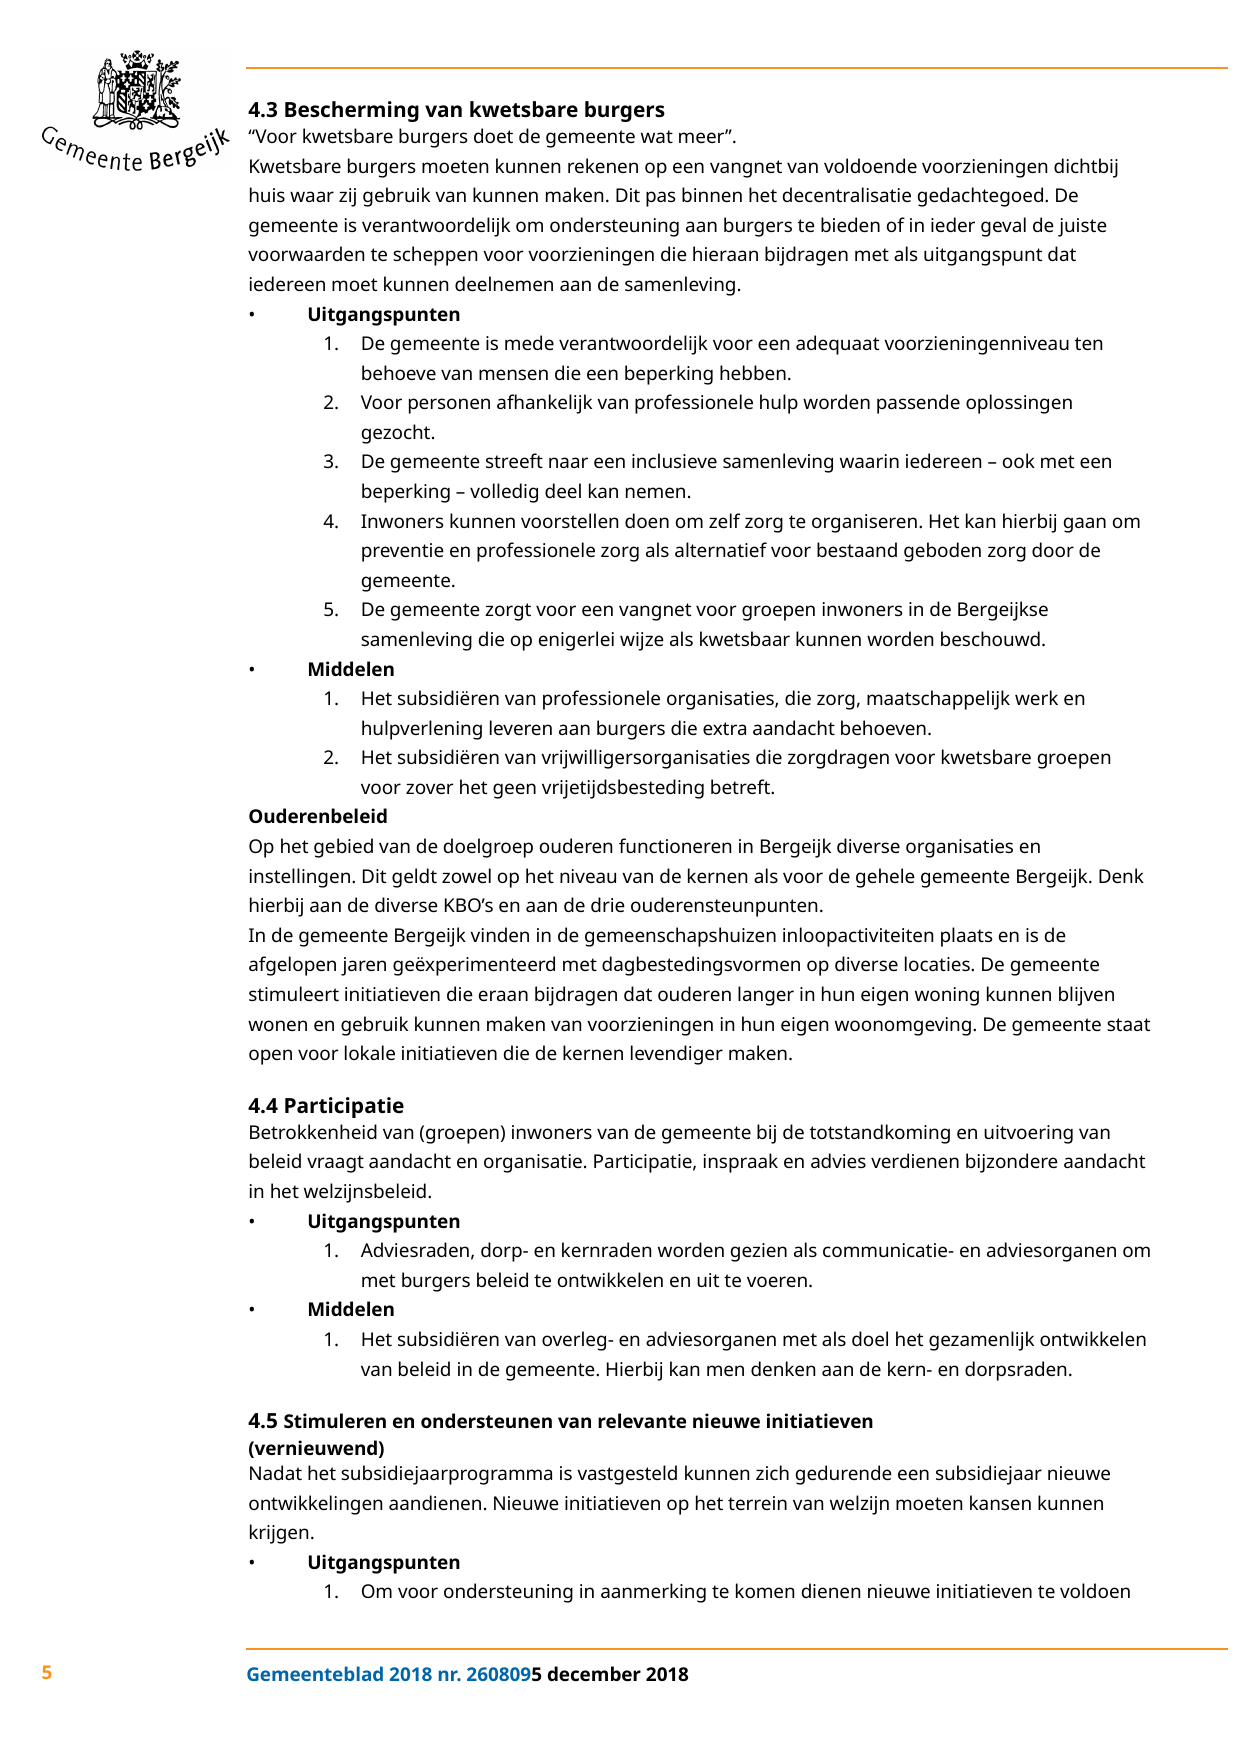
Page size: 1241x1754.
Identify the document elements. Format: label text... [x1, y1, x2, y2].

text Kwetsbare burgers moeten kunnen rekenen op een vangnet van voldoende voorzieningen dichtbij huis waar zij gebruik van kunnen maken. Dit pas binnen het decentralisatie gedachtegoed. De gemeente is verantwoordelijk om ondersteuning aan burgers te bieden of in ieder geval de juiste voorwaarden te scheppen voor voorzieningen die hieraan bijdragen met als uitgangspunt dat iedereen moet kunnen deelnemen aan de samenleving. [248, 153, 1152, 297]
text 4.3 Bescherming van kwetsbare burgers [248, 95, 1152, 123]
text Betrokkenheid van (groepen) inwoners van de gemeente bij de totstandkoming en uitvoering van beleid vraagt aandacht en organisatie. Participatie, inspraak en advies verdienen bijzondere aandacht in het welzijnsbeleid. [248, 1119, 1152, 1204]
text “Voor kwetsbare burgers doet de gemeente wat meer”. [248, 123, 1152, 149]
list Inwoners kunnen voorstellen doen om zelf zorg te organiseren. Het kan hierbij gaan om preventie en professionele zorg als alternatief voor bestaand geboden zorg door de gemeente. [323, 508, 1152, 593]
text (vernieuwend) [248, 1435, 1152, 1460]
list De gemeente streeft naar een inclusieve samenleving waarin iedereen – ook met een beperking – volledig deel kan nemen. [323, 449, 1152, 504]
list De gemeente is mede verantwoordelijk voor een adequaat voorzieningenniveau ten behoeve van mensen die een beperking hebben. [323, 330, 1152, 386]
list Om voor ondersteuning in aanmerking te komen dienen nieuwe initiatieven te voldoen [323, 1579, 1152, 1604]
text Op het gebied van de doelgroep ouderen functioneren in Bergeijk diverse organisaties en instellingen. Dit geldt zowel op het niveau van de kernen als voor de gehele gemeente Bergeijk. Denk hierbij aan de diverse KBO’s en aan de drie ouderensteunpunten. [248, 833, 1152, 918]
list De gemeente zorgt voor een vangnet voor groepen inwoners in de Bergeijkse samenleving die op enigerlei wijze als kwetsbaar kunnen worden beschouwd. [323, 597, 1152, 652]
text 4.4 Participatie [248, 1091, 1152, 1119]
list Adviesraden, dorp- en kernraden worden gezien als communicatie- en adviesorganen om met burgers beleid te ontwikkelen en uit te voeren. [323, 1237, 1152, 1293]
list Middelen [248, 1297, 1152, 1322]
list Uitgangspunten [248, 1549, 1152, 1575]
list Uitgangspunten [248, 1208, 1152, 1234]
text In de gemeente Bergeijk vinden in de gemeenschapshuizen inloopactiviteiten plaats en is de afgelopen jaren geëxperimenteerd met dagbestedingsvormen op diverse locaties. De gemeente stimuleert initiatieven die eraan bijdragen dat ouderen langer in hun eigen woning kunnen blijven wonen en gebruik kunnen maken van voorzieningen in hun eigen woonomgeving. De gemeente staat open voor lokale initiatieven die de kernen levendiger maken. [248, 922, 1152, 1066]
list Middelen [248, 656, 1152, 681]
text Ouderenbeleid [248, 804, 1152, 829]
list Het subsidiëren van professionele organisaties, die zorg, maatschappelijk werk en hulpverlening leveren aan burgers die extra aandacht behoeven. [323, 685, 1152, 741]
list Voor personen afhankelijk van professionele hulp worden passende oplossingen gezocht. [323, 389, 1152, 445]
list Het subsidiëren van vrijwilligersorganisaties die zorgdragen voor kwetsbare groepen voor zover het geen vrijetijdsbesteding betreft. [323, 744, 1152, 800]
list Uitgangspunten [248, 301, 1152, 326]
list Het subsidiëren van overleg- en adviesorganen met als doel het gezamenlijk ontwikkelen van beleid in de gemeente. Hierbij kan men denken aan de kern- en dorpsraden. [323, 1326, 1152, 1382]
picture [41, 47, 231, 172]
text 4.5 Stimuleren en ondersteunen van relevante nieuwe initiatieven [248, 1406, 1152, 1435]
text Nadat het subsidiejaarprogramma is vastgesteld kunnen zich gedurende een subsidiejaar nieuwe ontwikkelingen aandienen. Nieuwe initiatieven op het terrein van welzijn moeten kansen kunnen krijgen. [248, 1460, 1152, 1545]
